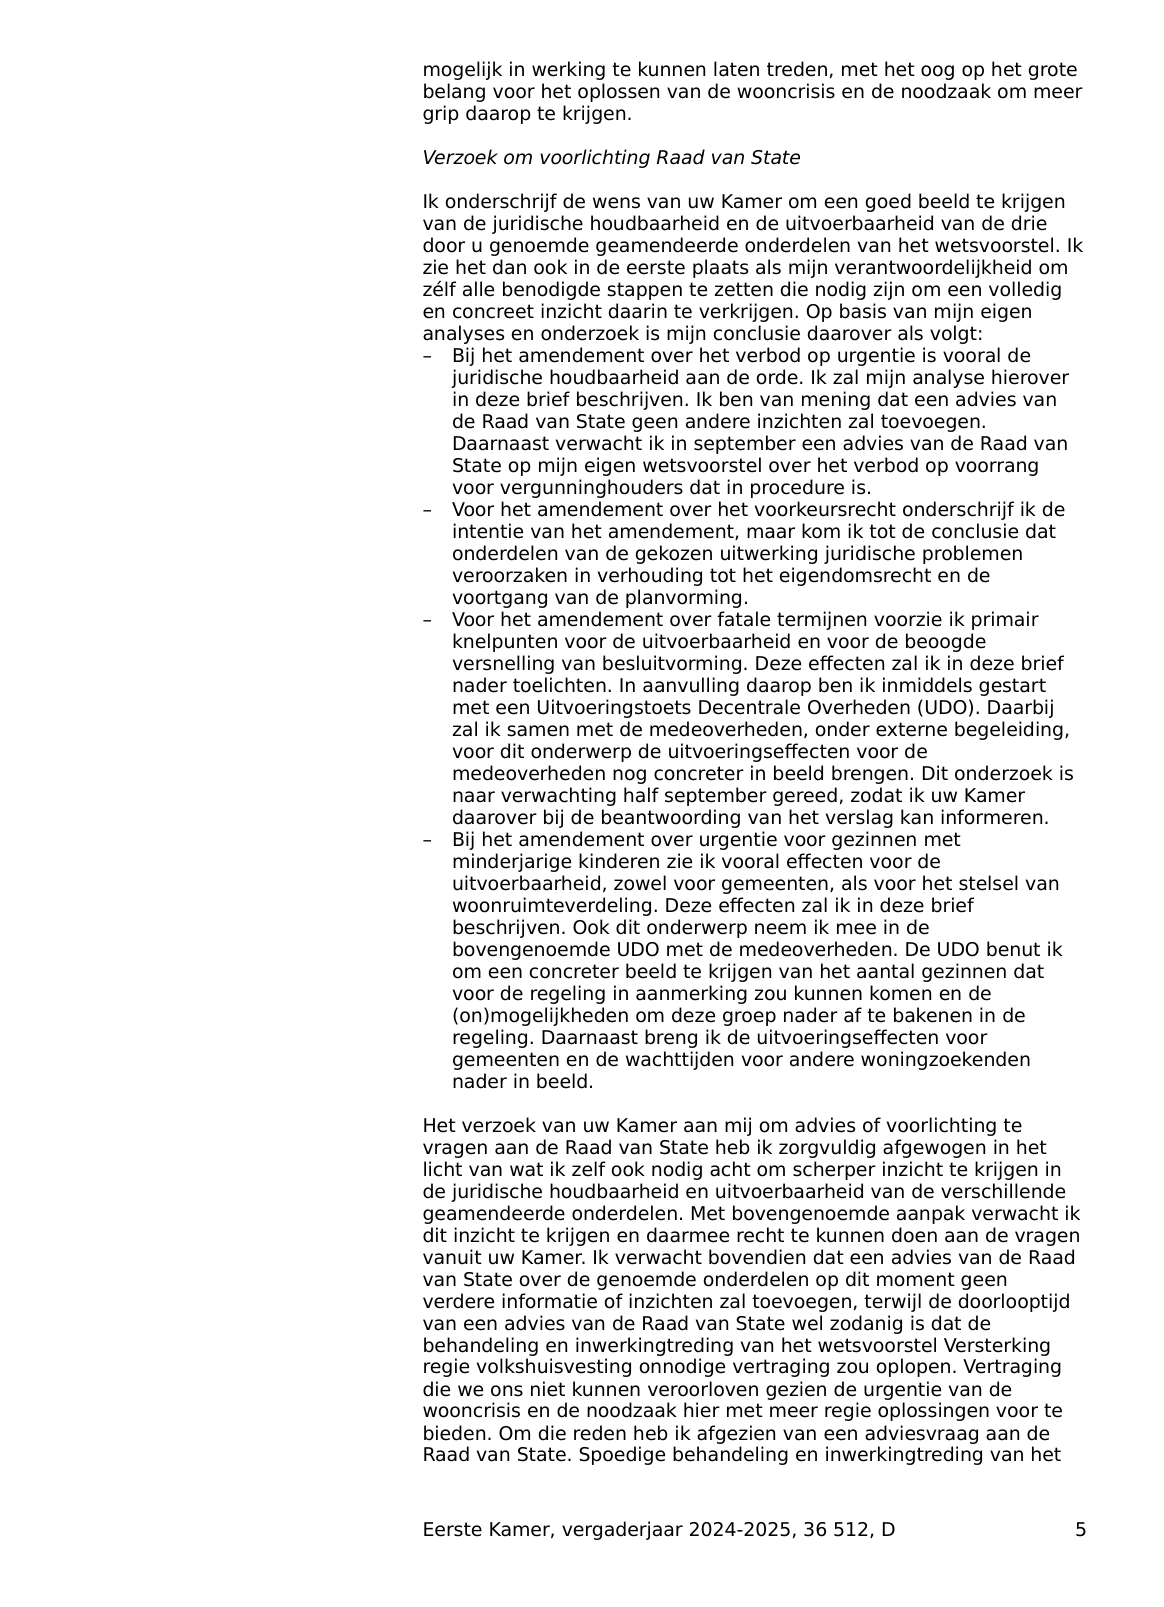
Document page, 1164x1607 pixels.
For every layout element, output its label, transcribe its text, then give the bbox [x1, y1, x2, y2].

text – Bij het amendement over urgentie voor gezinnen met minderjarige kinderen zie ik vooral effecten voor de uitvoerbaarheid, zowel voor gemeenten, als voor het stelsel van woonruimteverdeling. Deze effecten zal ik in deze brief beschrijven. Ook dit onderwerp neem ik mee in de bovengenoemde UDO met de medeoverheden. De UDO benut ik om een concreter beeld te krijgen van het aantal gezinnen dat voor de regeling in aanmerking zou kunnen komen en de (on)mogelijkheden om deze groep nader af te bakenen in de regeling. Daarnaast breng ik de uitvoeringseffecten voor gemeenten en de wachttijden voor andere woningzoekenden nader in beeld. [422, 829, 1087, 1092]
text mogelijk in werking te kunnen laten treden, met het oog op het grote belang voor het oplossen van de wooncrisis en de noodzaak om meer grip daarop te krijgen. [422, 59, 1087, 125]
text – Voor het amendement over fatale termijnen voorzie ik primair knelpunten voor de uitvoerbaarheid en voor de beoogde versnelling van besluitvorming. Deze effecten zal ik in deze brief nader toelichten. In aanvulling daarop ben ik inmiddels gestart met een Uitvoeringstoets Decentrale Overheden (UDO). Daarbij zal ik samen met de medeoverheden, onder externe begeleiding, voor dit onderwerp de uitvoeringseffecten voor de medeoverheden nog concreter in beeld brengen. Dit onderzoek is naar verwachting half september gereed, zodat ik uw Kamer daarover bij de beantwoording van het verslag kan informeren. [422, 609, 1087, 829]
text Het verzoek van uw Kamer aan mij om advies of voorlichting te vragen aan de Raad van State heb ik zorgvuldig afgewogen in het licht van wat ik zelf ook nodig acht om scherper inzicht te krijgen in de juridische houdbaarheid en uitvoerbaarheid van de verschillende geamendeerde onderdelen. Met bovengenoemde aanpak verwacht ik dit inzicht te krijgen en daarmee recht te kunnen doen aan de vragen vanuit uw Kamer. Ik verwacht bovendien dat een advies van de Raad van State over de genoemde onderdelen op dit moment geen verdere informatie of inzichten zal toevoegen, terwijl de doorlooptijd van een advies van de Raad van State wel zodanig is dat de behandeling en inwerkingtreding van het wetsvoorstel Versterking regie volkshuisvesting onnodige vertraging zou oplopen. Vertraging die we ons niet kunnen veroorloven gezien de urgentie van de wooncrisis en de noodzaak hier met meer regie oplossingen voor te bieden. Om die reden heb ik afgezien van een adviesvraag aan de Raad van State. Spoedige behandeling en inwerkingtreding van het [422, 1115, 1087, 1466]
text – Bij het amendement over het verbod op urgentie is vooral de juridische houdbaarheid aan de orde. Ik zal mijn analyse hierover in deze brief beschrijven. Ik ben van mening dat een advies van de Raad van State geen andere inzichten zal toevoegen. Daarnaast verwacht ik in september een advies van de Raad van State op mijn eigen wetsvoorstel over het verbod op voorrang voor vergunninghouders dat in procedure is. [422, 345, 1087, 499]
subtitle Verzoek om voorlichting Raad van State [422, 147, 1087, 169]
text – Voor het amendement over het voorkeursrecht onderschrijf ik de intentie van het amendement, maar kom ik tot de conclusie dat onderdelen van de gekozen uitwerking juridische problemen veroorzaken in verhouding tot het eigendomsrecht en de voortgang van de planvorming. [422, 499, 1087, 609]
text Ik onderschrijf de wens van uw Kamer om een goed beeld te krijgen van de juridische houdbaarheid en de uitvoerbaarheid van de drie door u genoemde geamendeerde onderdelen van het wetsvoorstel. Ik zie het dan ook in de eerste plaats als mijn verantwoordelijkheid om zélf alle benodigde stappen te zetten die nodig zijn om een volledig en concreet inzicht daarin te verkrijgen. Op basis van mijn eigen analyses en onderzoek is mijn conclusie daarover als volgt: [422, 191, 1087, 345]
